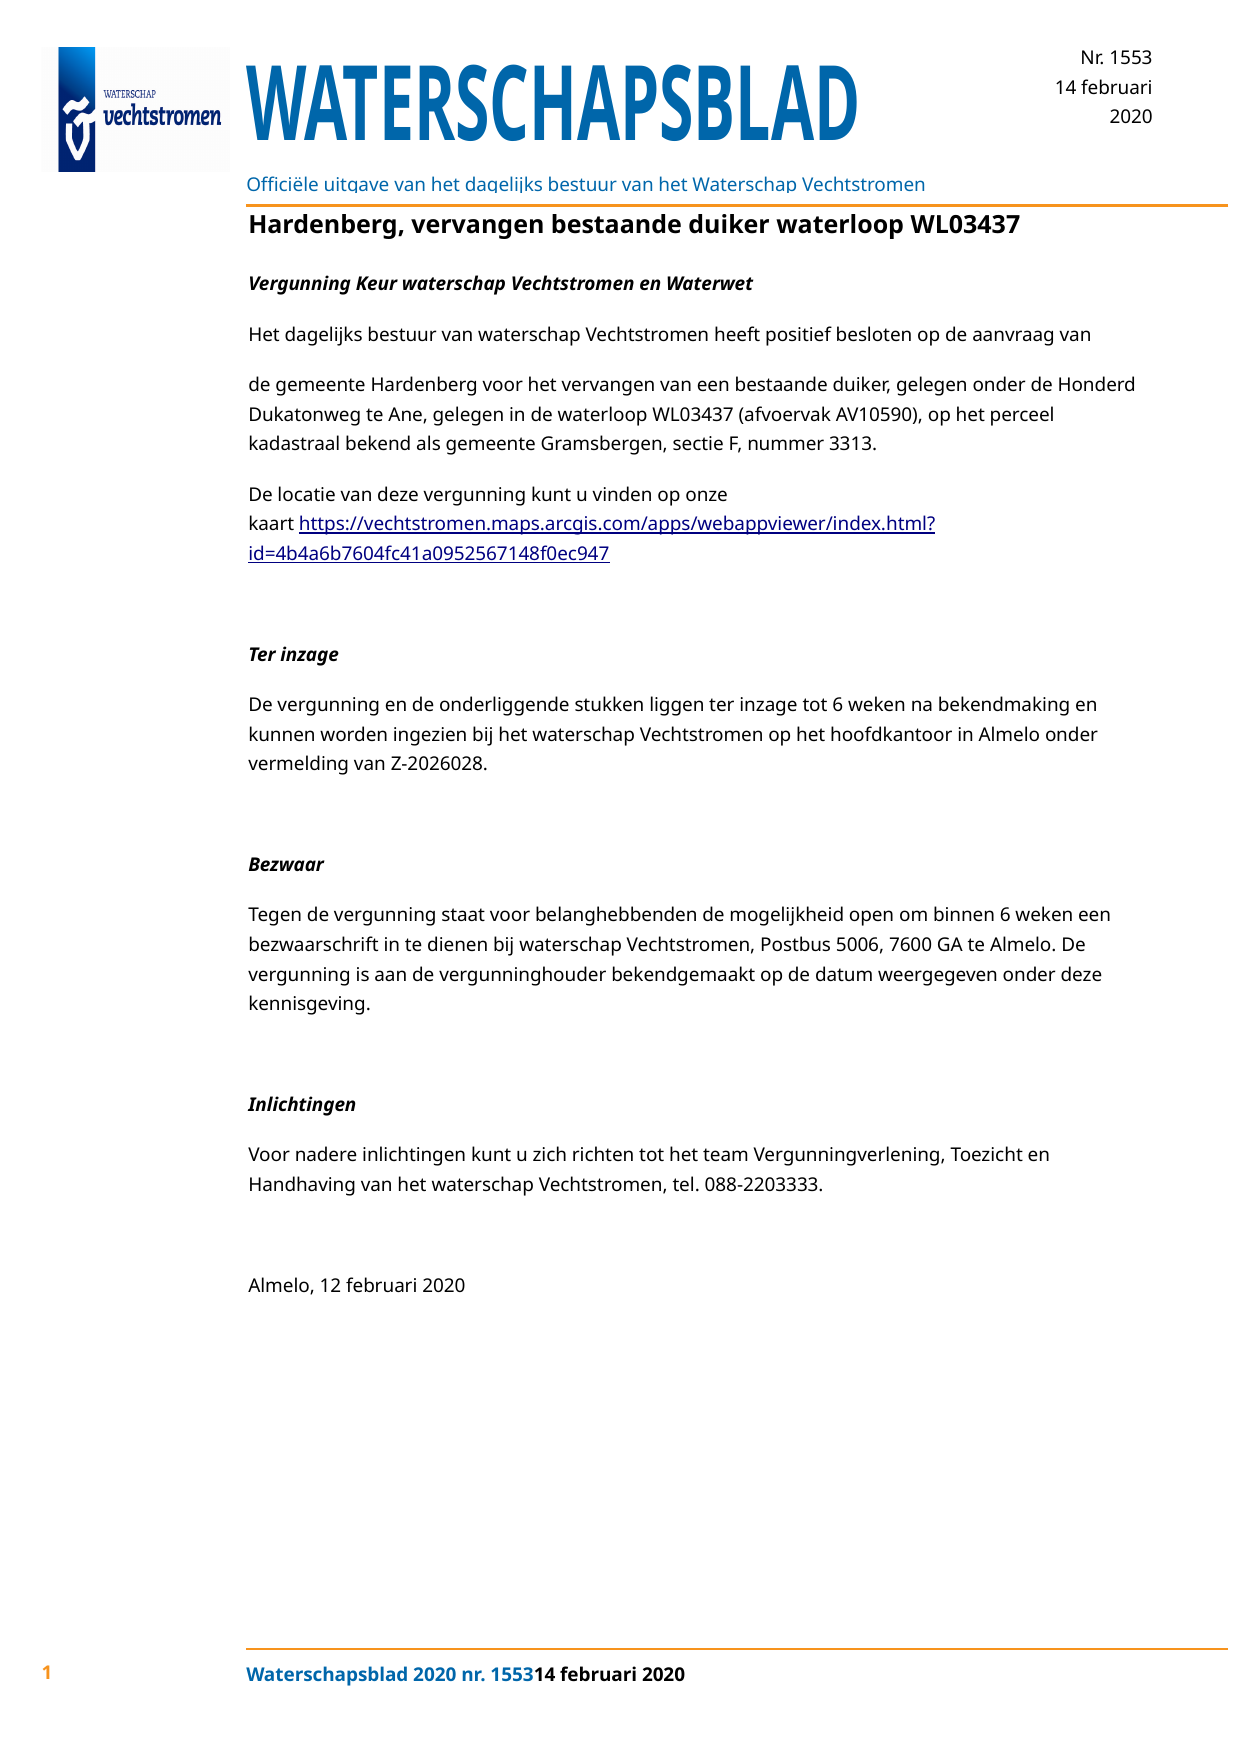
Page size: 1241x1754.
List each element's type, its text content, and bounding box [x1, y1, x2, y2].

text Almelo, 12 februari 2020 [248, 1272, 1152, 1298]
text Vergunning Keur waterschap Vechtstromen en Waterwet [248, 270, 1152, 296]
picture [41, 47, 231, 172]
text Inlichtingen [248, 1091, 1152, 1117]
text Het dagelijks bestuur van waterschap Vechtstromen heeft positief besloten op de aanvraag van [248, 321, 1152, 346]
text Tegen de vergunning staat voor belanghebbenden de mogelijkheid open om binnen 6 weken een bezwaarschrift in te dienen bij waterschap Vechtstromen, Postbus 5006, 7600 GA te Almelo. De vergunning is aan de vergunninghouder bekendgemaakt op de datum weergegeven onder deze kennisgeving. [248, 902, 1152, 1016]
text De vergunning en de onderliggende stukken liggen ter inzage tot 6 weken na bekendmaking en kunnen worden ingezien bij het waterschap Vechtstromen op het hoofdkantoor in Almelo onder vermelding van Z-2026028. [248, 691, 1152, 776]
text de gemeente Hardenberg voor het vervangen van een bestaande duiker, gelegen onder de Honderd Dukatonweg te Ane, gelegen in de waterloop WL03437 (afvoervak AV10590), op het perceel kadastraal bekend als gemeente Gramsbergen, sectie F, nummer 3313. [248, 371, 1152, 456]
text Voor nadere inlichtingen kunt u zich richten tot het team Vergunningverlening, Toezicht en Handhaving van het waterschap Vechtstromen, tel. 088-2203333. [248, 1142, 1152, 1197]
text Hardenberg, vervangen bestaande duiker waterloop WL03437 [248, 207, 1152, 241]
text De locatie van deze vergunning kunt u vinden op onze kaart https://vechtstromen.maps.arcgis.com/apps/webappviewer/index.html?id=4b4a6b7604fc41a0952567148f0ec947 [248, 481, 1152, 566]
text Bezwaar [248, 851, 1152, 877]
text Ter inzage [248, 641, 1152, 666]
